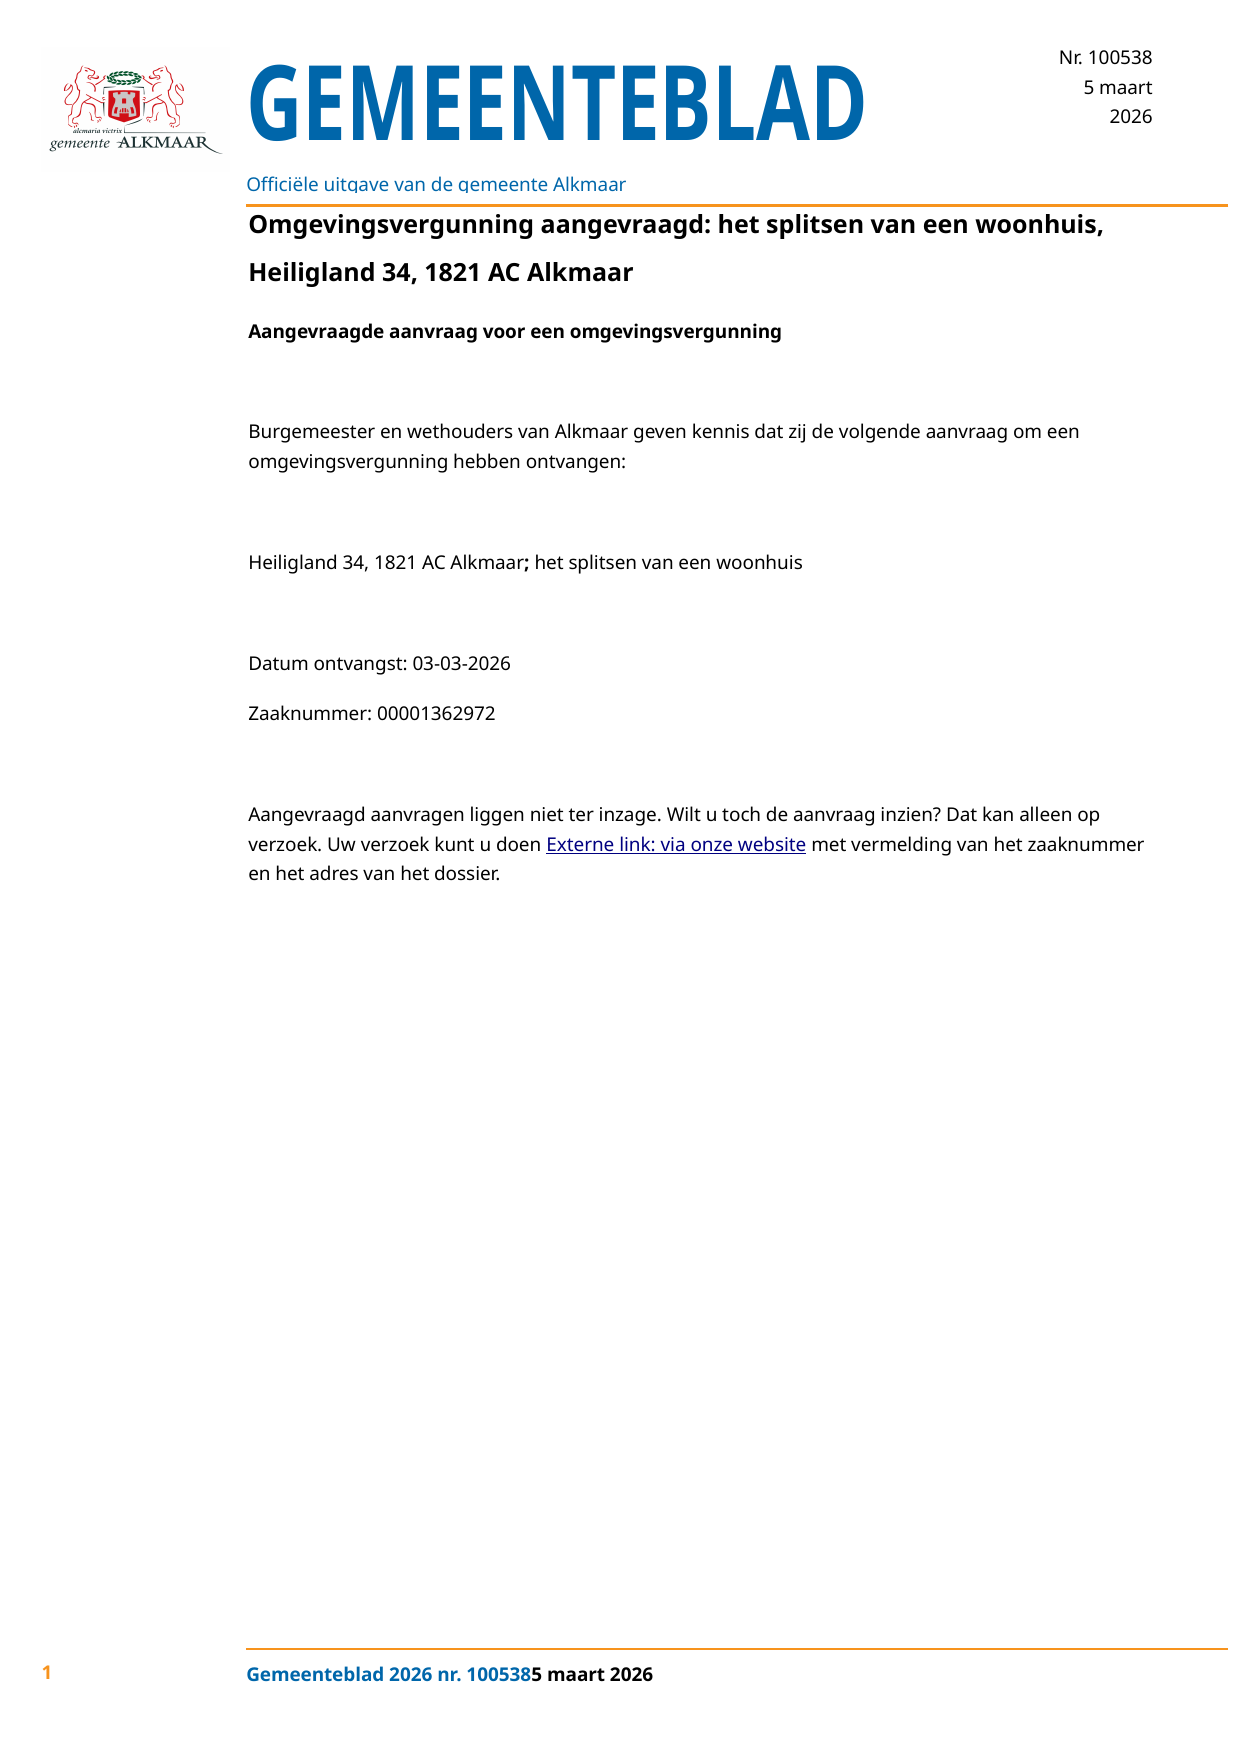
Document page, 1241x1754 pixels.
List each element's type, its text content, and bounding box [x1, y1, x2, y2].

text Datum ontvangst: 03-03-2026 [248, 650, 1152, 676]
text Aangevraagd aanvragen liggen niet ter inzage. Wilt u toch de aanvraag inzien? Dat kan alleen op verzoek. Uw verzoek kunt u doen Externe link: via onze website met vermelding van het zaaknummer en het adres van het dossier. [248, 801, 1152, 886]
text Burgemeester en wethouders van Alkmaar geven kennis dat zij de volgende aanvraag om een omgevingsvergunning hebben ontvangen: [248, 419, 1152, 474]
text Heiligland 34, 1821 AC Alkmaar; het splitsen van een woonhuis [248, 549, 1152, 575]
text Zaaknummer: 00001362972 [248, 700, 1152, 726]
text Aangevraagde aanvraag voor een omgevingsvergunning [248, 318, 1152, 344]
picture [41, 47, 231, 172]
text Omgevingsvergunning aangevraagd: het splitsen van een woonhuis, Heiligland 34, 1821 AC Alkmaar [248, 207, 1152, 288]
